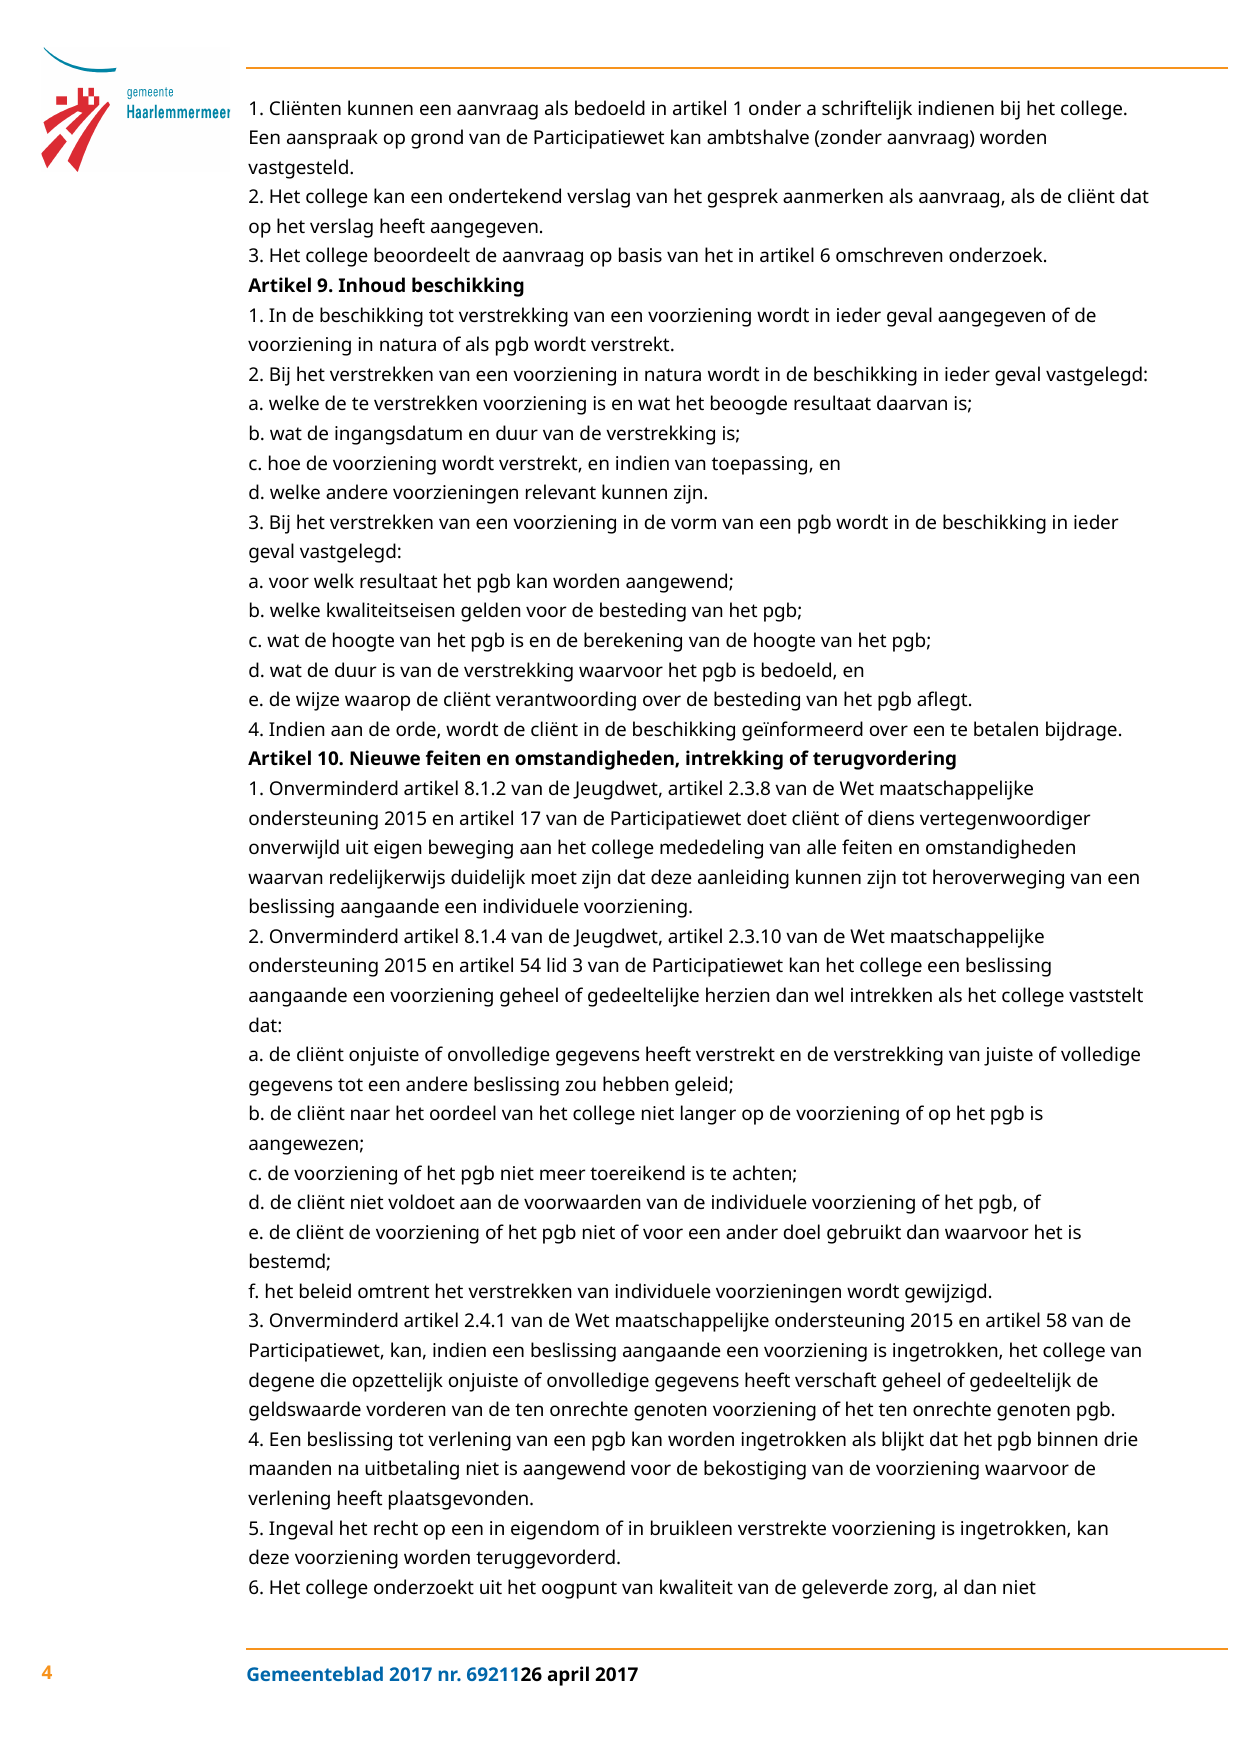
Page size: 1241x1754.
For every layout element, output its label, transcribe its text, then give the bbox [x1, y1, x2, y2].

text 2. Bij het verstrekken van een voorziening in natura wordt in de beschikking in ieder geval vastgelegd: [248, 361, 1152, 387]
text b. wat de ingangsdatum en duur van de verstrekking is; [248, 420, 1152, 446]
text a. welke de te verstrekken voorziening is en wat het beoogde resultaat daarvan is; [248, 391, 1152, 416]
text c. wat de hoogte van het pgb is en de berekening van de hoogte van het pgb; [248, 627, 1152, 653]
text 3. Bij het verstrekken van een voorziening in de vorm van een pgb wordt in de beschikking in ieder geval vastgelegd: [248, 509, 1152, 564]
text 4. Een beslissing tot verlening van een pgb kan worden ingetrokken als blijkt dat het pgb binnen drie maanden na uitbetaling niet is aangewend voor de bekostiging van de voorziening waarvoor de verlening heeft plaatsgevonden. [248, 1426, 1152, 1511]
text 6. Het college onderzoekt uit het oogpunt van kwaliteit van de geleverde zorg, al dan niet [248, 1574, 1152, 1600]
text Artikel 10. Nieuwe feiten en omstandigheden, intrekking of terugvordering [248, 746, 1152, 771]
text f. het beleid omtrent het verstrekken van individuele voorzieningen wordt gewijzigd. [248, 1278, 1152, 1304]
text c. hoe de voorziening wordt verstrekt, en indien van toepassing, en [248, 450, 1152, 476]
text e. de wijze waarop de cliënt verantwoording over de besteding van het pgb aflegt. [248, 686, 1152, 712]
text 3. Onverminderd artikel 2.4.1 van de Wet maatschappelijke ondersteuning 2015 en artikel 58 van de Participatiewet, kan, indien een beslissing aangaande een voorziening is ingetrokken, het college van degene die opzettelijk onjuiste of onvolledige gegevens heeft verschaft geheel of gedeeltelijk de geldswaarde vorderen van de ten onrechte genoten voorziening of het ten onrechte genoten pgb. [248, 1308, 1152, 1422]
text d. de cliënt niet voldoet aan de voorwaarden van de individuele voorziening of het pgb, of [248, 1189, 1152, 1215]
text 3. Het college beoordeelt de aanvraag op basis van het in artikel 6 omschreven onderzoek. [248, 243, 1152, 268]
text d. welke andere voorzieningen relevant kunnen zijn. [248, 479, 1152, 505]
text 2. Het college kan een ondertekend verslag van het gesprek aanmerken als aanvraag, als de cliënt dat op het verslag heeft aangegeven. [248, 183, 1152, 239]
text 2. Onverminderd artikel 8.1.4 van de Jeugdwet, artikel 2.3.10 van de Wet maatschappelijke ondersteuning 2015 en artikel 54 lid 3 van de Participatiewet kan het college een beslissing aangaande een voorziening geheel of gedeeltelijke herzien dan wel intrekken als het college vaststelt dat: [248, 923, 1152, 1038]
text b. de cliënt naar het oordeel van het college niet langer op de voorziening of op het pgb is aangewezen; [248, 1101, 1152, 1156]
text a. de cliënt onjuiste of onvolledige gegevens heeft verstrekt en de verstrekking van juiste of volledige gegevens tot een andere beslissing zou hebben geleid; [248, 1041, 1152, 1097]
text d. wat de duur is van de verstrekking waarvoor het pgb is bedoeld, en [248, 657, 1152, 683]
text e. de cliënt de voorziening of het pgb niet of voor een ander doel gebruikt dan waarvoor het is bestemd; [248, 1219, 1152, 1274]
text 1. In de beschikking tot verstrekking van een voorziening wordt in ieder geval aangegeven of de voorziening in natura of als pgb wordt verstrekt. [248, 302, 1152, 357]
text Artikel 9. Inhoud beschikking [248, 272, 1152, 298]
text 4. Indien aan de orde, wordt de cliënt in de beschikking geïnformeerd over een te betalen bijdrage. [248, 716, 1152, 742]
text c. de voorziening of het pgb niet meer toereikend is te achten; [248, 1160, 1152, 1186]
text 5. Ingeval het recht op een in eigendom of in bruikleen verstrekte voorziening is ingetrokken, kan deze voorziening worden teruggevorderd. [248, 1515, 1152, 1570]
picture [41, 47, 231, 172]
text b. welke kwaliteitseisen gelden voor de besteding van het pgb; [248, 598, 1152, 623]
text 1. Onverminderd artikel 8.1.2 van de Jeugdwet, artikel 2.3.8 van de Wet maatschappelijke ondersteuning 2015 en artikel 17 van de Participatiewet doet cliënt of diens vertegenwoordiger onverwijld uit eigen beweging aan het college mededeling van alle feiten en omstandigheden waarvan redelijkerwijs duidelijk moet zijn dat deze aanleiding kunnen zijn tot heroverweging van een beslissing aangaande een individuele voorziening. [248, 775, 1152, 919]
text a. voor welk resultaat het pgb kan worden aangewend; [248, 568, 1152, 594]
text 1. Cliënten kunnen een aanvraag als bedoeld in artikel 1 onder a schriftelijk indienen bij het college. Een aanspraak op grond van de Participatiewet kan ambtshalve (zonder aanvraag) worden vastgesteld. [248, 95, 1152, 180]
